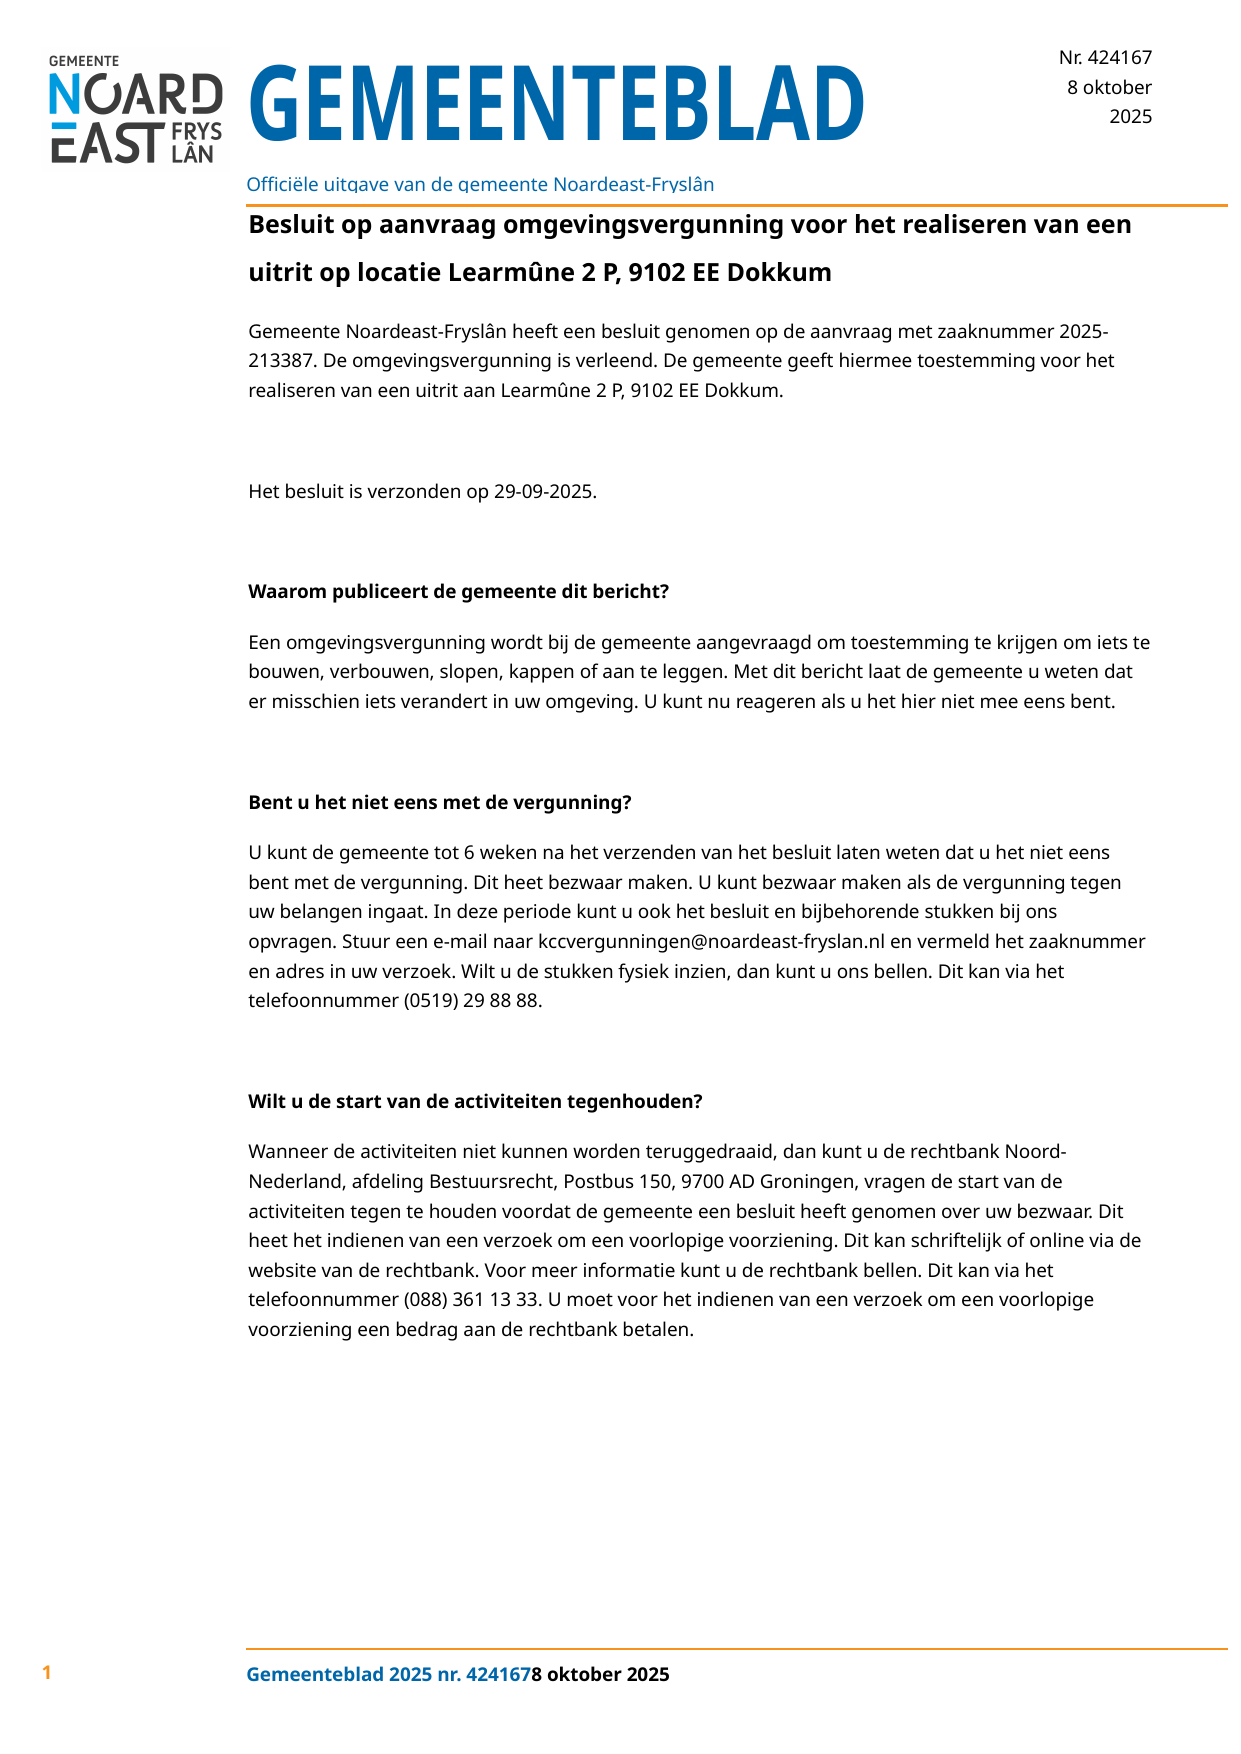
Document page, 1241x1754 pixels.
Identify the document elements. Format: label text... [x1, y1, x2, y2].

text Wanneer de activiteiten niet kunnen worden teruggedraaid, dan kunt u de rechtbank Noord-Nederland, afdeling Bestuursrecht, Postbus 150, 9700 AD Groningen, vragen de start van de activiteiten tegen te houden voordat de gemeente een besluit heeft genomen over uw bezwaar. Dit heet het indienen van een verzoek om een voorlopige voorziening. Dit kan schriftelijk of online via de website van de rechtbank. Voor meer informatie kunt u de rechtbank bellen. Dit kan via het telefoonnummer (088) 361 13 33. U moet voor het indienen van een verzoek om een voorlopige voorziening een bedrag aan de rechtbank betalen. [248, 1139, 1152, 1342]
text Het besluit is verzonden op 29-09-2025. [248, 478, 1152, 504]
text Bent u het niet eens met de vergunning? [248, 789, 1152, 815]
text Besluit op aanvraag omgevingsvergunning voor het realiseren van een uitrit op locatie Learmûne 2 P, 9102 EE Dokkum [248, 207, 1152, 288]
text Gemeente Noardeast-Fryslân heeft een besluit genomen op de aanvraag met zaaknummer 2025-213387. De omgevingsvergunning is verleend. De gemeente geeft hiermee toestemming voor het realiseren van een uitrit aan Learmûne 2 P, 9102 EE Dokkum. [248, 318, 1152, 403]
text U kunt de gemeente tot 6 weken na het verzenden van het besluit laten weten dat u het niet eens bent met de vergunning. Dit heet bezwaar maken. U kunt bezwaar maken als de vergunning tegen uw belangen ingaat. In deze periode kunt u ook het besluit en bijbehorende stukken bij ons opvragen. Stuur een e-mail naar kccvergunningen@noardeast-fryslan.nl en vermeld het zaaknummer en adres in uw verzoek. Wilt u de stukken fysiek inzien, dan kunt u ons bellen. Dit kan via het telefoonnummer (0519) 29 88 88. [248, 839, 1152, 1013]
text Een omgevingsvergunning wordt bij de gemeente aangevraagd om toestemming te krijgen om iets te bouwen, verbouwen, slopen, kappen of aan te leggen. Met dit bericht laat de gemeente u weten dat er misschien iets verandert in uw omgeving. U kunt nu reageren als u het hier niet mee eens bent. [248, 629, 1152, 714]
text Waarom publiceert de gemeente dit bericht? [248, 579, 1152, 604]
picture [41, 47, 231, 172]
text Wilt u de start van de activiteiten tegenhouden? [248, 1088, 1152, 1114]
